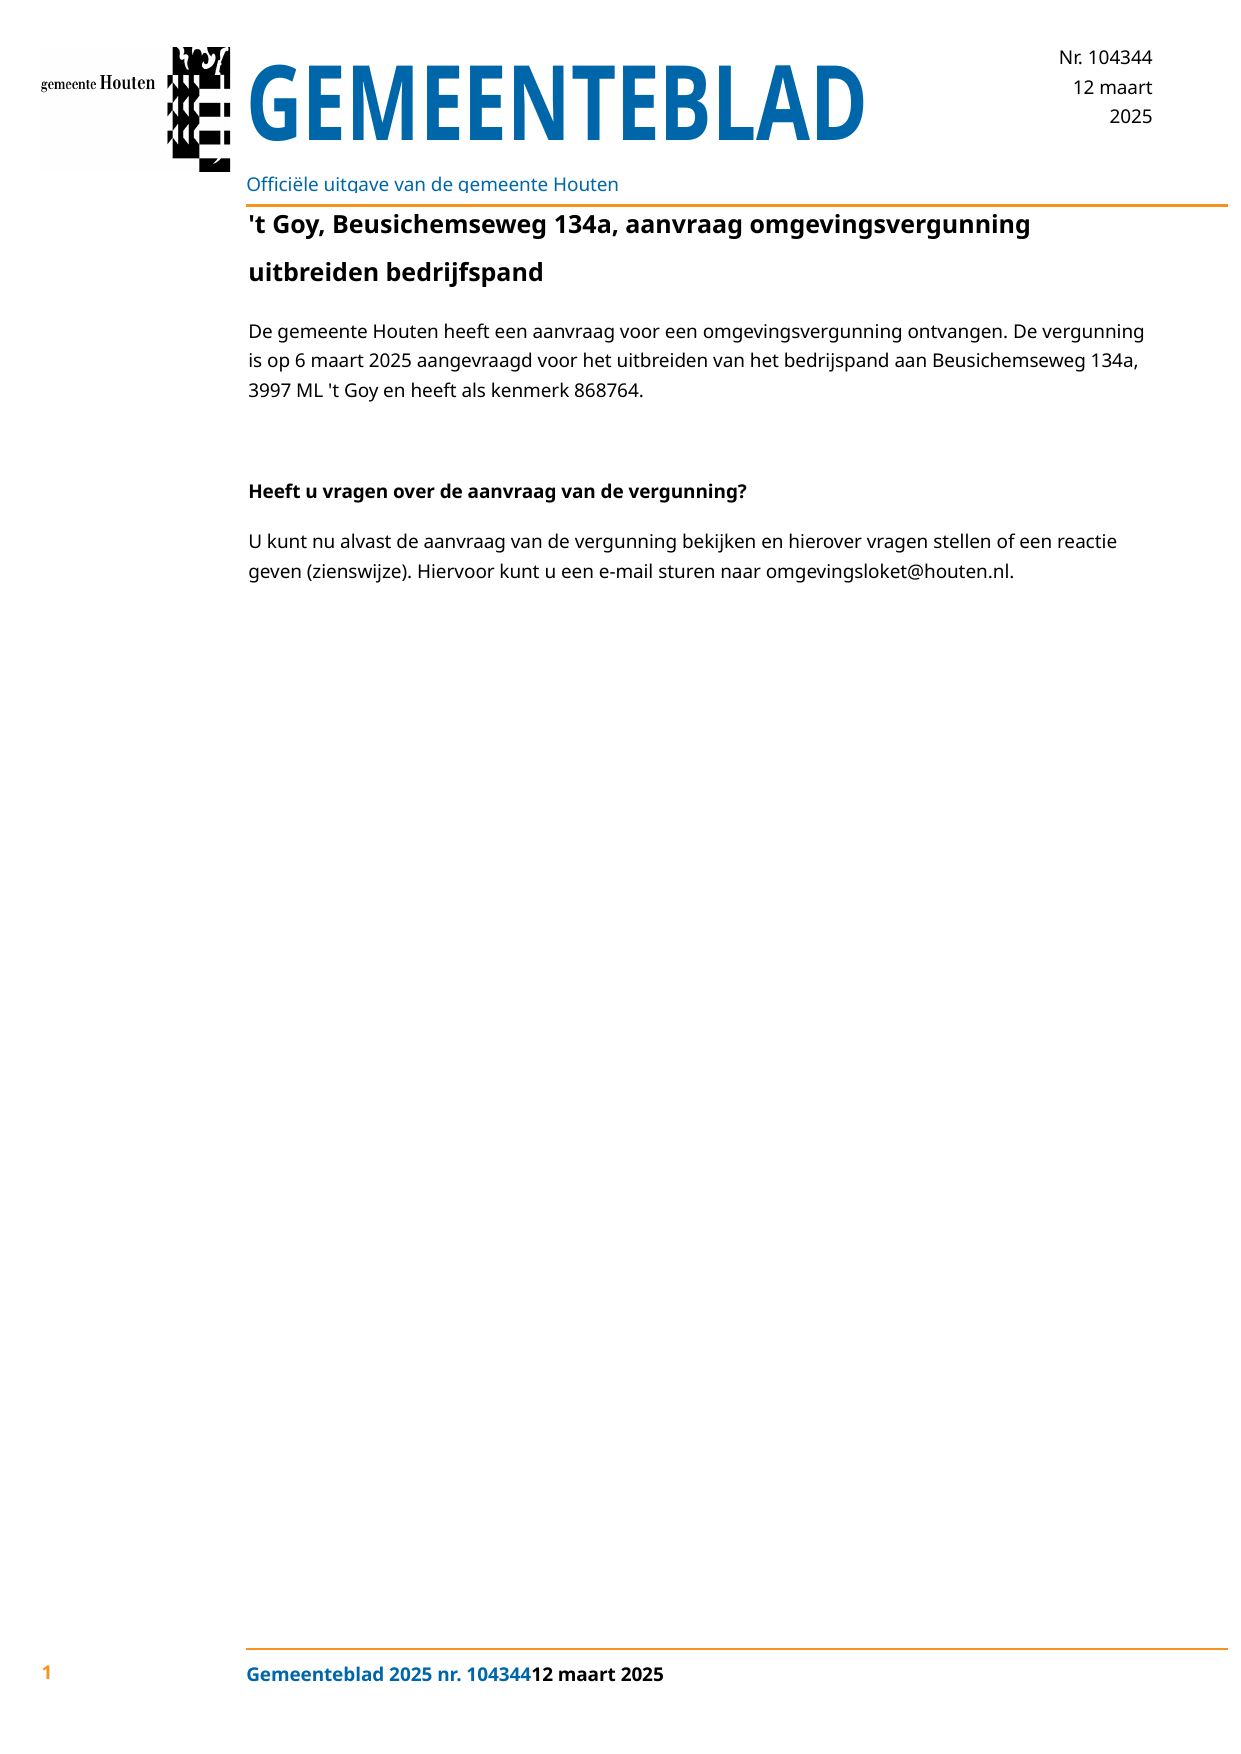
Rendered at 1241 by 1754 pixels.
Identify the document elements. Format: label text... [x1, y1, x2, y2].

text 't Goy, Beusichemseweg 134a, aanvraag omgevingsvergunning uitbreiden bedrijfspand [248, 207, 1152, 288]
text U kunt nu alvast de aanvraag van de vergunning bekijken en hierover vragen stellen of een reactie geven (zienswijze). Hiervoor kunt u een e-mail sturen naar omgevingsloket@houten.nl. [248, 528, 1152, 584]
text Heeft u vragen over de aanvraag van de vergunning? [248, 478, 1152, 504]
text De gemeente Houten heeft een aanvraag voor een omgevingsvergunning ontvangen. De vergunning is op 6 maart 2025 aangevraagd voor het uitbreiden van het bedrijspand aan Beusichemseweg 134a, 3997 ML 't Goy en heeft als kenmerk 868764. [248, 318, 1152, 403]
picture [41, 47, 231, 172]
